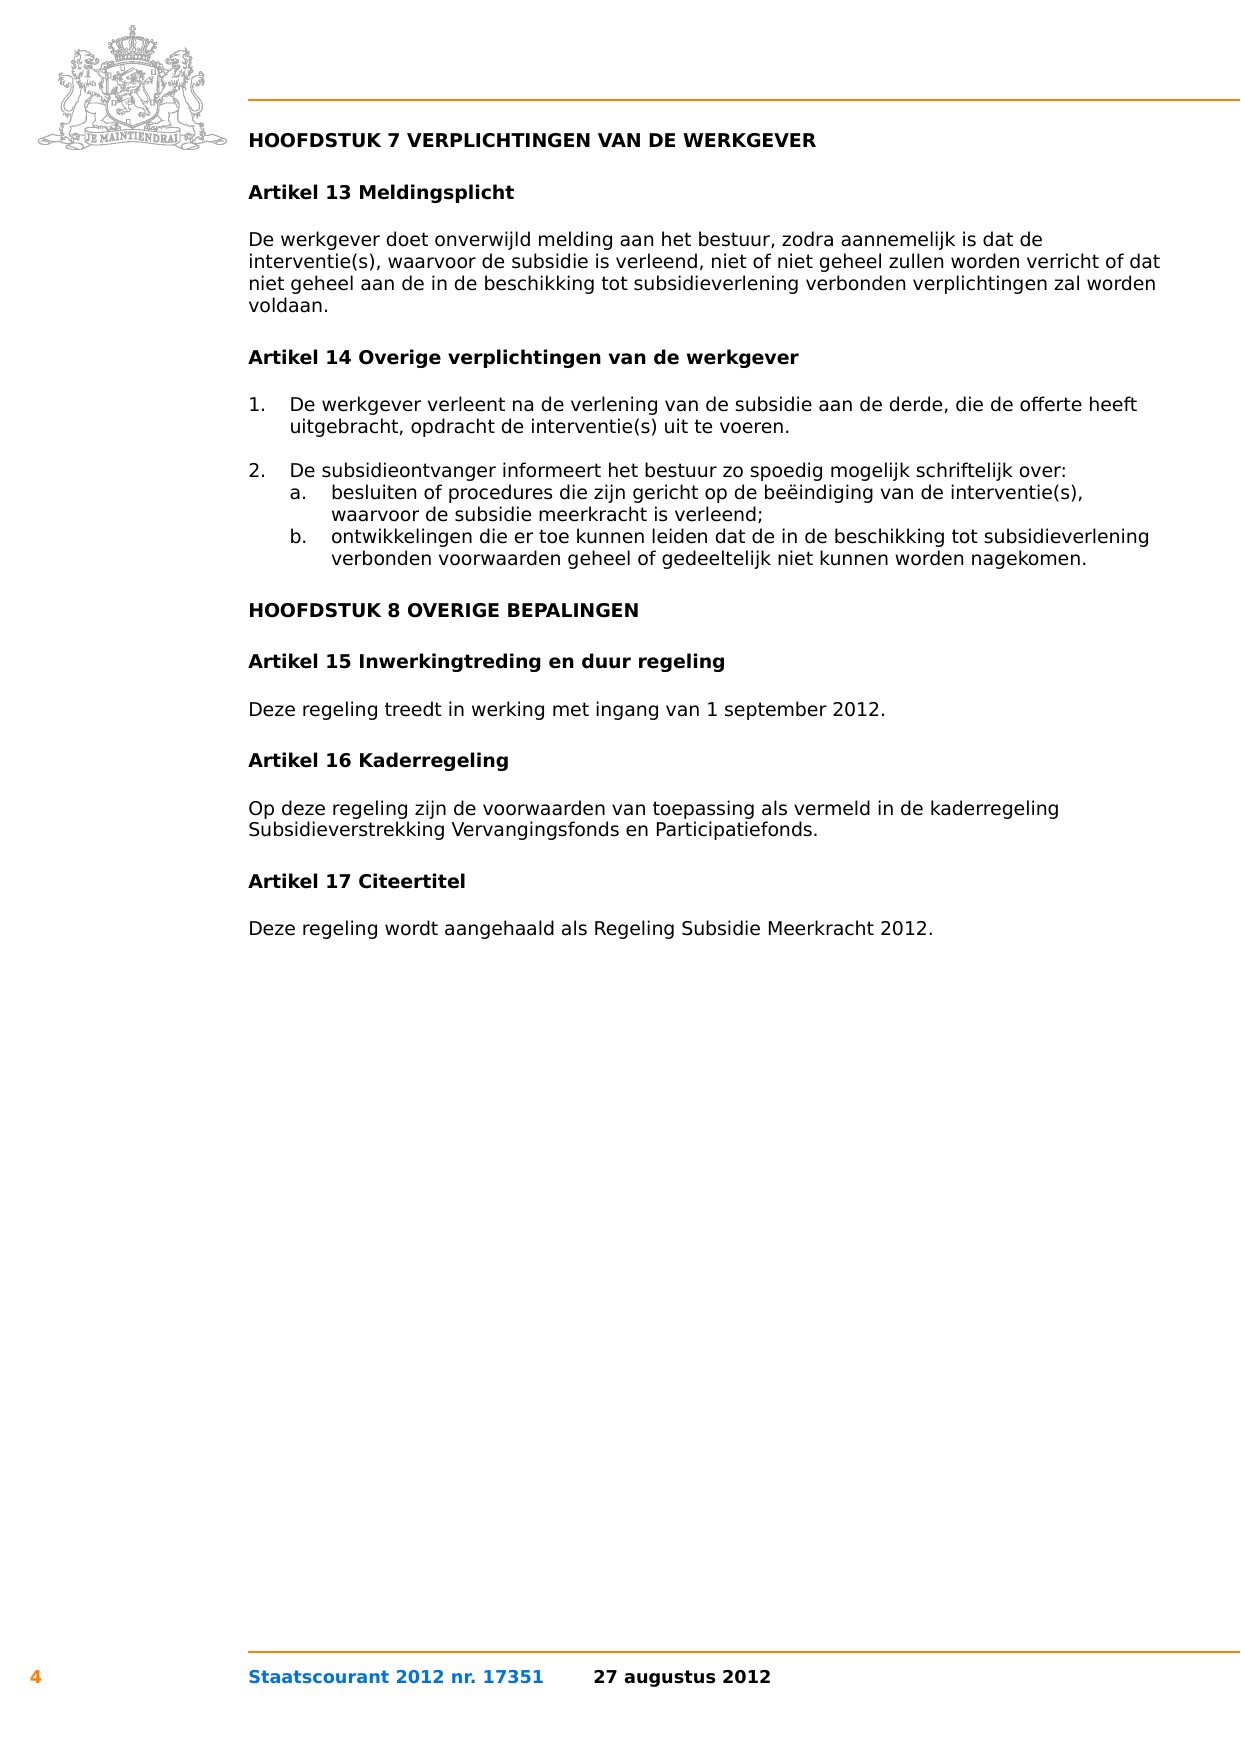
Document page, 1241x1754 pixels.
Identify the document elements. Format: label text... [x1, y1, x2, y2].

subtitle Artikel 16 Kaderregeling [248, 750, 1163, 772]
text a. besluiten of procedures die zijn gericht op de beëindiging van de interventie(s), waarvoor de subsidie meerkracht is verleend; [289, 482, 1163, 526]
text De werkgever doet onverwijld melding aan het bestuur, zodra aannemelijk is dat de interventie(s), waarvoor de subsidie is verleend, niet of niet geheel zullen worden verricht of dat niet geheel aan de in de beschikking tot subsidieverlening verbonden verplichtingen zal worden voldaan. [248, 229, 1163, 317]
text Op deze regeling zijn de voorwaarden van toepassing als vermeld in de kaderregeling Subsidieverstrekking Vervangingsfonds en Participatiefonds. [248, 797, 1163, 841]
picture [38, 25, 227, 150]
text Deze regeling treedt in werking met ingang van 1 september 2012. [248, 698, 1163, 720]
text 1. De werkgever verleent na de verlening van de subsidie aan de derde, die de offerte heeft uitgebracht, opdracht de interventie(s) uit te voeren. [248, 394, 1163, 438]
text 2. De subsidieontvanger informeert het bestuur zo spoedig mogelijk schriftelijk over: [248, 459, 1163, 482]
subtitle Artikel 17 Citeertitel [248, 871, 1163, 893]
subtitle HOOFDSTUK 8 OVERIGE BEPALINGEN [248, 599, 1163, 621]
text Deze regeling wordt aangehaald als Regeling Subsidie Meerkracht 2012. [248, 918, 1163, 940]
subtitle Artikel 15 Inwerkingtreding en duur regeling [248, 651, 1163, 673]
subtitle HOOFDSTUK 7 VERPLICHTINGEN VAN DE WERKGEVER [248, 130, 1163, 152]
text b. ontwikkelingen die er toe kunnen leiden dat de in de beschikking tot subsidieverlening verbonden voorwaarden geheel of gedeeltelijk niet kunnen worden nagekomen. [289, 526, 1163, 569]
subtitle Artikel 14 Overige verplichtingen van de werkgever [248, 347, 1163, 369]
subtitle Artikel 13 Meldingsplicht [248, 182, 1163, 204]
